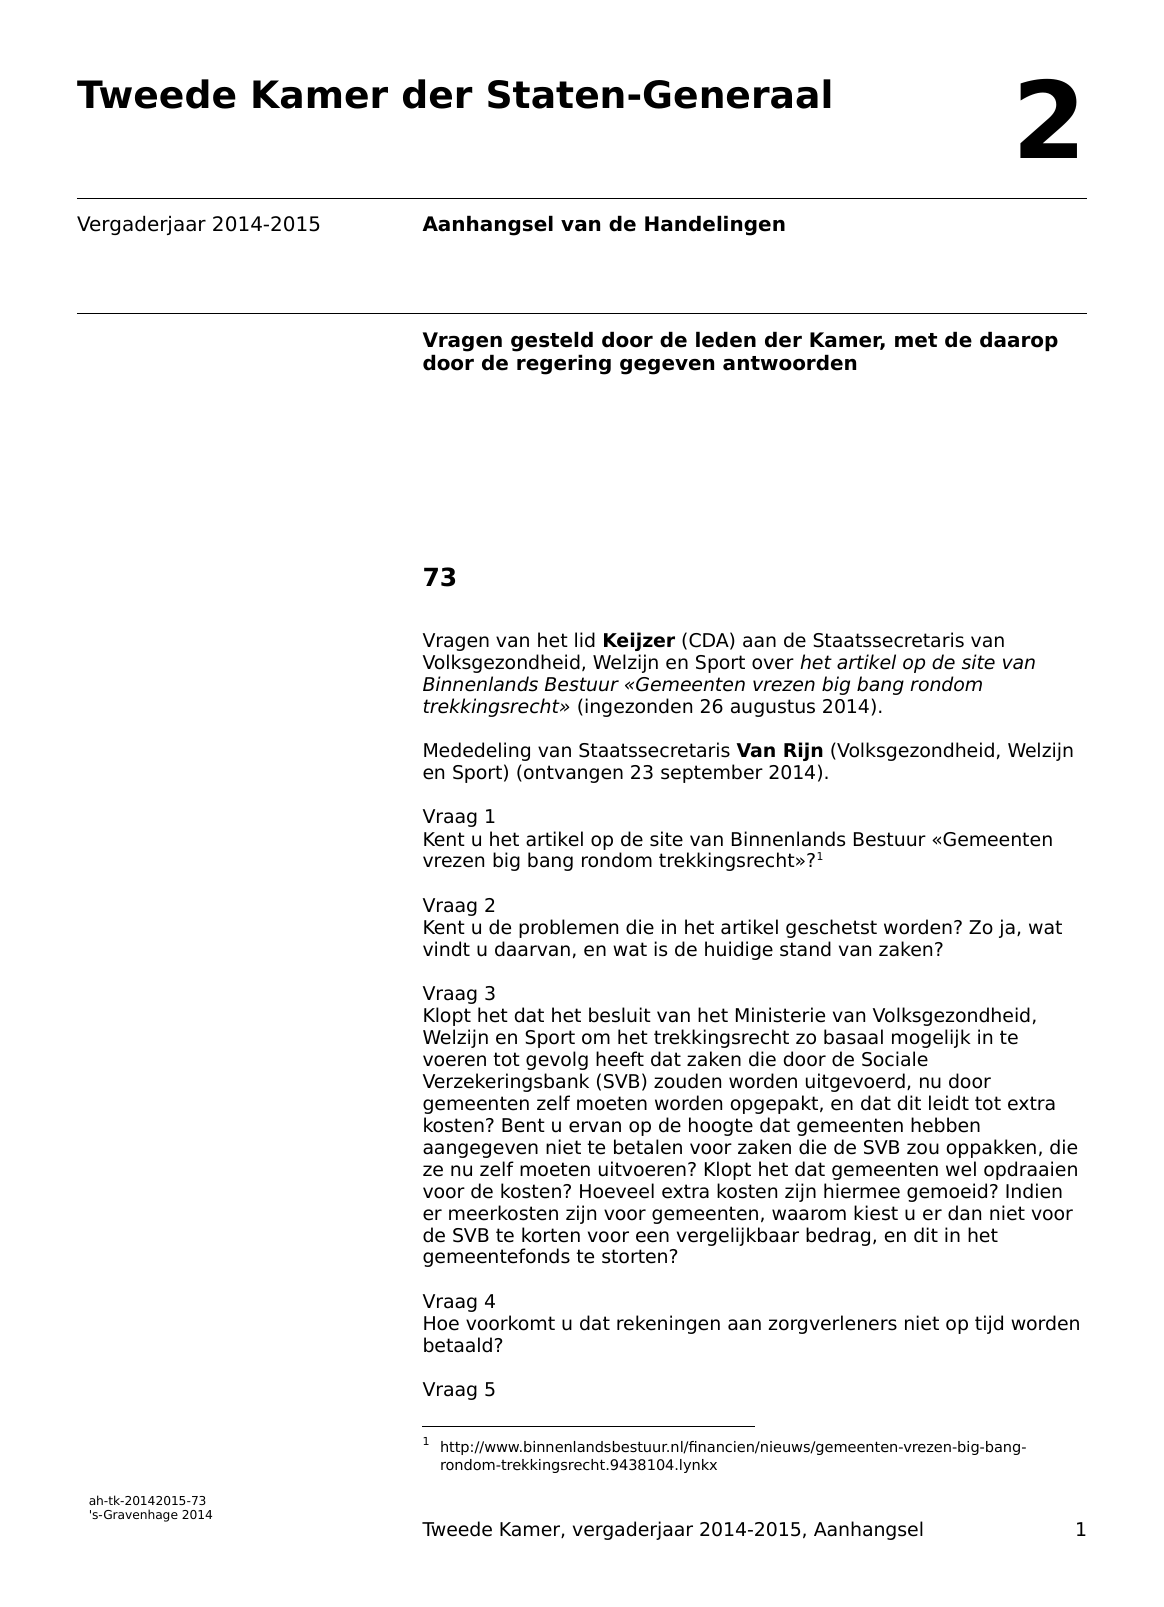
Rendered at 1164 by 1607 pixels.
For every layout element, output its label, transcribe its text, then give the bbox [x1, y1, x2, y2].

text 's-Gravenhage 2014 [88, 1508, 323, 1522]
text Vraag 2 [422, 894, 1087, 917]
table_header Tweede Kamer der Staten-Generaal [77, 59, 886, 198]
text Hoe voorkomt u dat rekeningen aan zorgverleners niet op tijd worden betaald? [422, 1313, 1087, 1357]
table_cell Aanhangsel van de Handelingen [422, 199, 1087, 313]
text Kent u het artikel op de site van Binnenlands Bestuur «Gemeenten vrezen big bang rondom trekkingsrecht»? [422, 828, 1087, 872]
text Vraag 5 [422, 1379, 1087, 1401]
text Kent u de problemen die in het artikel geschetst worden? Zo ja, wat vindt u daarvan, en wat is de huidige stand van zaken? [422, 917, 1087, 961]
table_cell Vragen gesteld door de leden der Kamer, met de daarop door de regering gegeven antwoorden [422, 314, 1087, 375]
text Vraag 1 [422, 806, 1087, 828]
text Mededeling van Staatssecretaris Van Rijn (Volksgezondheid, Welzijn en Sport) (ontvangen 23 september 2014). [422, 740, 1087, 784]
table_header 2 [886, 59, 1087, 198]
table_cell [77, 314, 422, 375]
text ah-tk-20142015-73 [88, 1494, 323, 1508]
table_cell Vergaderjaar 2014-2015 [77, 199, 422, 313]
text http://www.binnenlandsbestuur.nl/financien/nieuws/gemeenten-vrezen-big-bang-rondom-trekkingsrecht.9438104.lynkx [422, 1435, 1087, 1474]
text Vraag 3 [422, 983, 1087, 1005]
text Vragen van het lid Keijzer (CDA) aan de Staatssecretaris van Volksgezondheid, Welzijn en Sport over het artikel op de site van Binnenlands Bestuur «Gemeenten vrezen big bang rondom trekkingsrecht» (ingezonden 26 augustus 2014). [422, 630, 1087, 718]
text Klopt het dat het besluit van het Ministerie van Volksgezondheid, Welzijn en Sport om het trekkingsrecht zo basaal mogelijk in te voeren tot gevolg heeft dat zaken die door de Sociale Verzekeringsbank (SVB) zouden worden uitgevoerd, nu door gemeenten zelf moeten worden opgepakt, en dat dit leidt tot extra kosten? Bent u ervan op de hoogte dat gemeenten hebben aangegeven niet te betalen voor zaken die de SVB zou oppakken, die ze nu zelf moeten uitvoeren? Klopt het dat gemeenten wel opdraaien voor de kosten? Hoeveel extra kosten zijn hiermee gemoeid? Indien er meerkosten zijn voor gemeenten, waarom kiest u er dan niet voor de SVB te korten voor een vergelijkbaar bedrag, en dit in het gemeentefonds te storten? [422, 1005, 1087, 1268]
text 73 [422, 563, 1087, 592]
text Vraag 4 [422, 1291, 1087, 1313]
